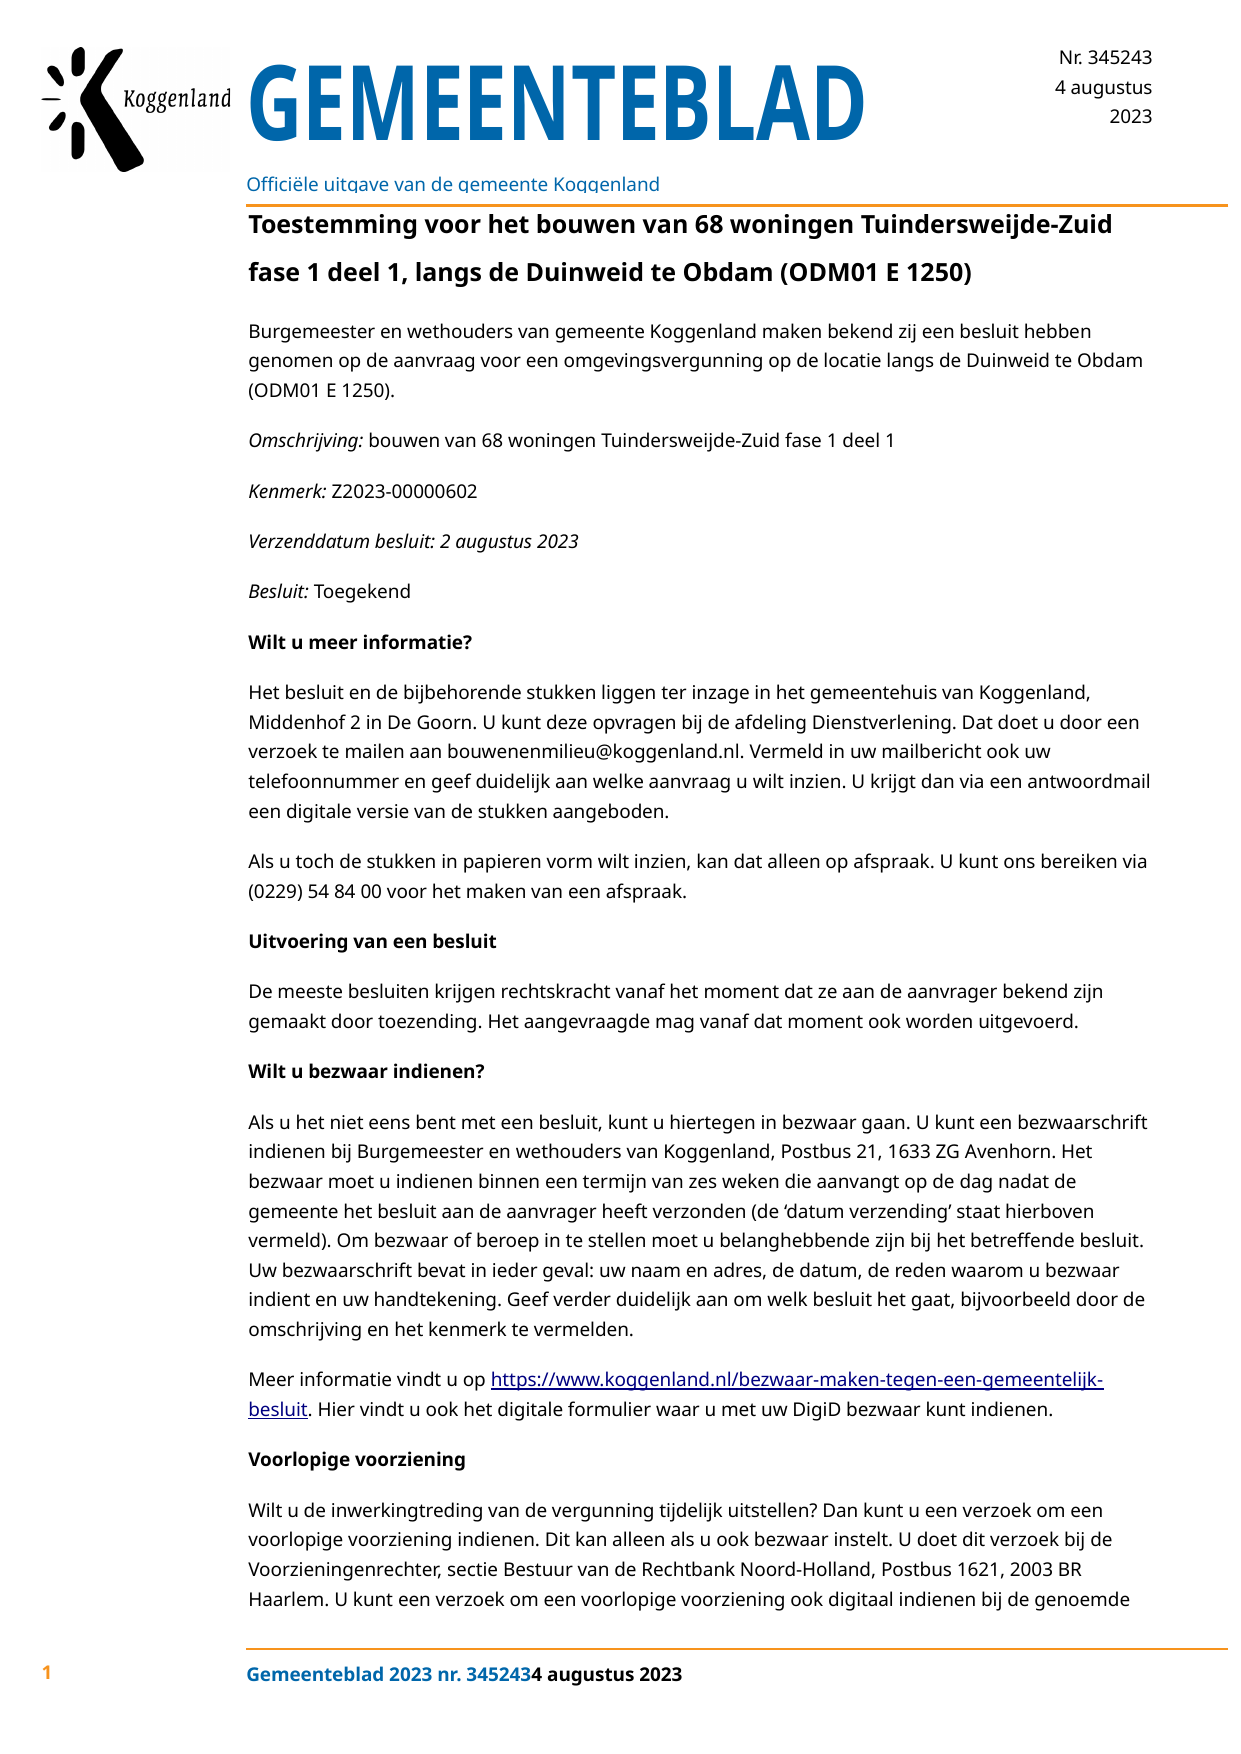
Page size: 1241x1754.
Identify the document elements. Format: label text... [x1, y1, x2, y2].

text Burgemeester en wethouders van gemeente Koggenland maken bekend zij een besluit hebben genomen op de aanvraag voor een omgevingsvergunning op de locatie langs de Duinweid te Obdam (ODM01 E 1250). [248, 318, 1152, 403]
text Omschrijving: bouwen van 68 woningen Tuindersweijde-Zuid fase 1 deel 1 [248, 427, 1152, 453]
text Toestemming voor het bouwen van 68 woningen Tuindersweijde-Zuid fase 1 deel 1, langs de Duinweid te Obdam (ODM01 E 1250) [248, 207, 1152, 288]
text Voorlopige voorziening [248, 1447, 1152, 1472]
text Besluit: Toegekend [248, 579, 1152, 604]
text Uitvoering van een besluit [248, 928, 1152, 954]
text Wilt u bezwaar indienen? [248, 1059, 1152, 1084]
text De meeste besluiten krijgen rechtskracht vanaf het moment dat ze aan de aanvrager bekend zijn gemaakt door toezending. Het aangevraagde mag vanaf dat moment ook worden uitgevoerd. [248, 979, 1152, 1034]
text Als u het niet eens bent met een besluit, kunt u hiertegen in bezwaar gaan. U kunt een bezwaarschrift indienen bij Burgemeester en wethouders van Koggenland, Postbus 21, 1633 ZG Avenhorn. Het bezwaar moet u indienen binnen een termijn van zes weken die aanvangt op de dag nadat de gemeente het besluit aan de aanvrager heeft verzonden (de ‘datum verzending’ staat hierboven vermeld). Om bezwaar of beroep in te stellen moet u belanghebbende zijn bij het betreffende besluit. Uw bezwaarschrift bevat in ieder geval: uw naam en adres, de datum, de reden waarom u bezwaar indient en uw handtekening. Geef verder duidelijk aan om welk besluit het gaat, bijvoorbeeld door de omschrijving en het kenmerk te vermelden. [248, 1109, 1152, 1342]
text Als u toch de stukken in papieren vorm wilt inzien, kan dat alleen op afspraak. U kunt ons bereiken via (0229) 54 84 00 voor het maken van een afspraak. [248, 848, 1152, 904]
text Meer informatie vindt u op https://www.koggenland.nl/bezwaar-maken-tegen-een-gemeentelijk-besluit. Hier vindt u ook het digitale formulier waar u met uw DigiD bezwaar kunt indienen. [248, 1367, 1152, 1422]
picture [41, 47, 231, 172]
text Verzenddatum besluit: 2 augustus 2023 [248, 528, 1152, 554]
text Wilt u de inwerkingtreding van de vergunning tijdelijk uitstellen? Dan kunt u een verzoek om een voorlopige voorziening indienen. Dit kan alleen als u ook bezwaar instelt. U doet dit verzoek bij de Voorzieningenrechter, sectie Bestuur van de Rechtbank Noord-Holland, Postbus 1621, 2003 BR Haarlem. U kunt een verzoek om een voorlopige voorziening ook digitaal indienen bij de genoemde [248, 1497, 1152, 1612]
text Wilt u meer informatie? [248, 629, 1152, 655]
text Het besluit en de bijbehorende stukken liggen ter inzage in het gemeentehuis van Koggenland, Middenhof 2 in De Goorn. U kunt deze opvragen bij de afdeling Dienstverlening. Dat doet u door een verzoek te mailen aan bouwenenmilieu@koggenland.nl. Vermeld in uw mailbericht ook uw telefoonnummer en geef duidelijk aan welke aanvraag u wilt inzien. U krijgt dan via een antwoordmail een digitale versie van de stukken aangeboden. [248, 679, 1152, 824]
text Kenmerk: Z2023-00000602 [248, 478, 1152, 504]
